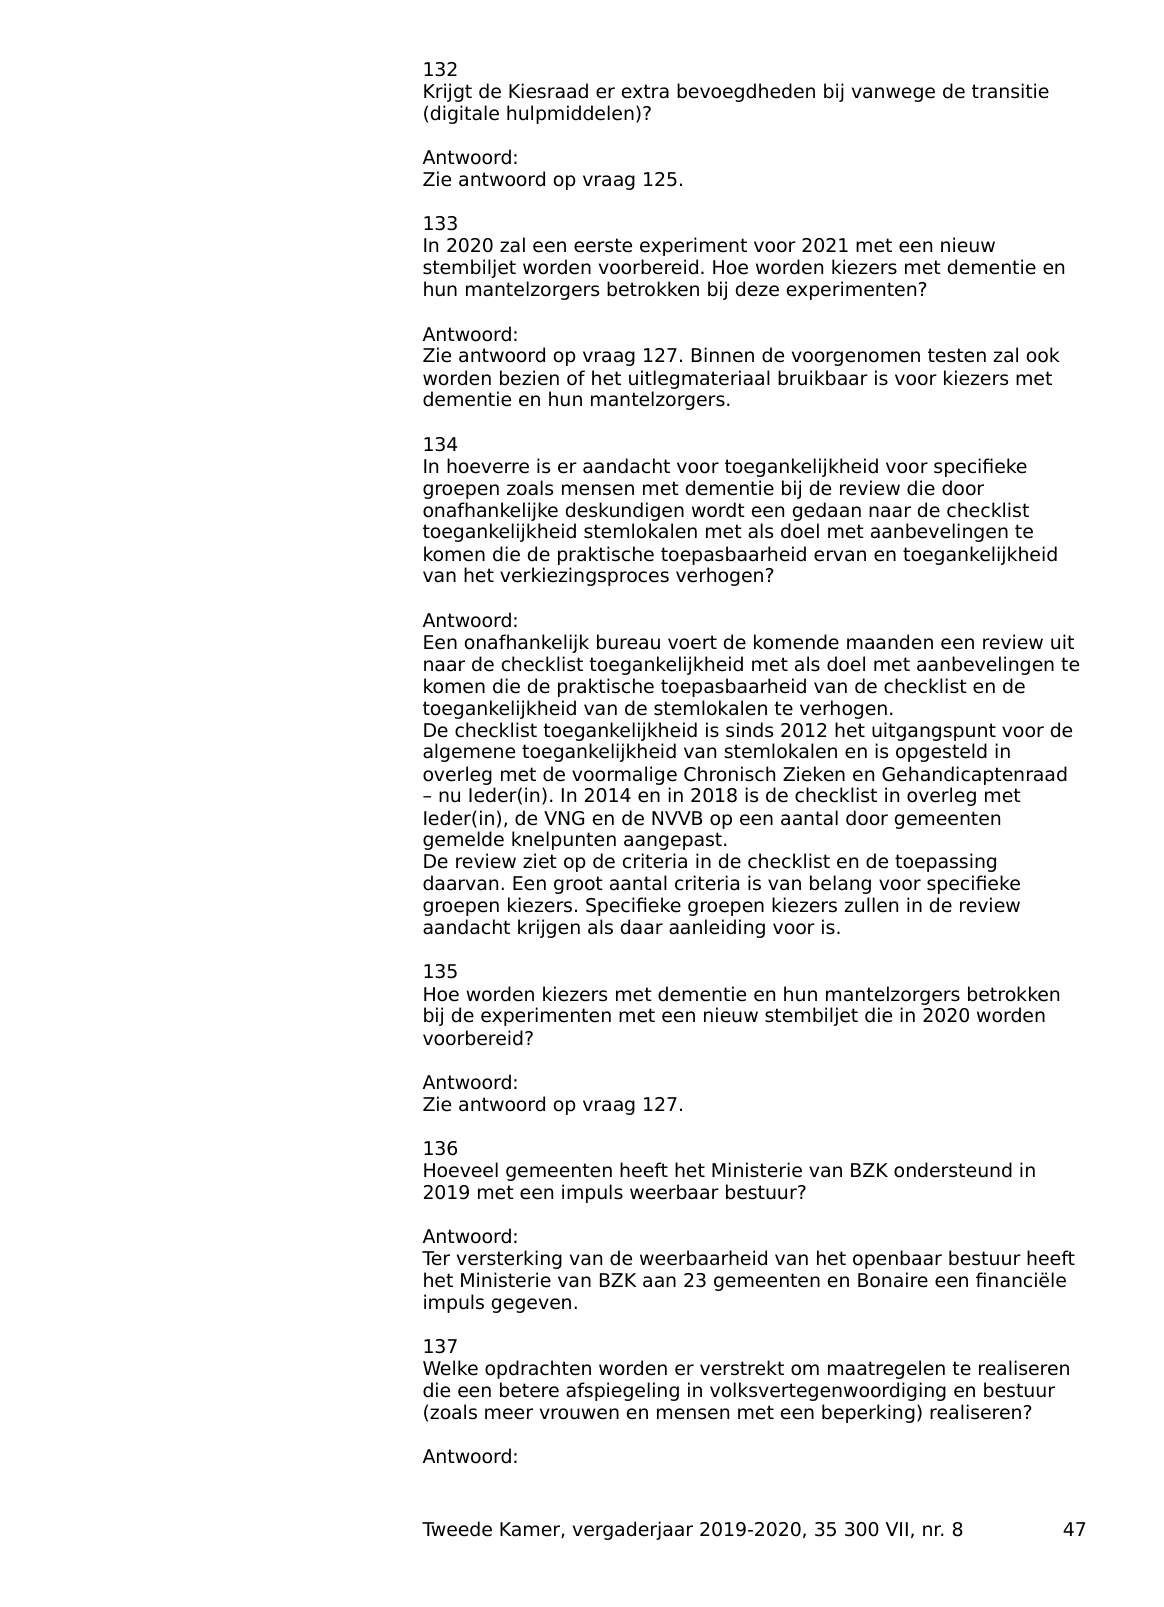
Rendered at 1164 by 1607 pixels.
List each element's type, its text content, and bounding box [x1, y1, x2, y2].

text Zie antwoord op vraag 127. [422, 1093, 1087, 1116]
text Krijgt de Kiesraad er extra bevoegdheden bij vanwege de transitie (digitale hulpmiddelen)? [422, 81, 1087, 125]
text De review ziet op de criteria in de checklist en de toepassing daarvan. Een groot aantal criteria is van belang voor specifieke groepen kiezers. Specifieke groepen kiezers zullen in de review aandacht krijgen als daar aanleiding voor is. [422, 851, 1087, 939]
text In hoeverre is er aandacht voor toegankelijkheid voor specifieke groepen zoals mensen met dementie bij de review die door onafhankelijke deskundigen wordt een gedaan naar de checklist toegankelijkheid stemlokalen met als doel met aanbevelingen te komen die de praktische toepasbaarheid ervan en toegankelijkheid van het verkiezingsproces verhogen? [422, 456, 1087, 587]
text Hoeveel gemeenten heeft het Ministerie van BZK ondersteund in 2019 met een impuls weerbaar bestuur? [422, 1160, 1087, 1204]
text Antwoord: [422, 323, 1087, 345]
text 135 [422, 961, 1087, 983]
text 133 [422, 213, 1087, 235]
text Een onafhankelijk bureau voert de komende maanden een review uit naar de checklist toegankelijkheid met als doel met aanbevelingen te komen die de praktische toepasbaarheid van de checklist en de toegankelijkheid van de stemlokalen te verhogen. [422, 632, 1087, 719]
text Hoe worden kiezers met dementie en hun mantelzorgers betrokken bij de experimenten met een nieuw stembiljet die in 2020 worden voorbereid? [422, 983, 1087, 1049]
text Zie antwoord op vraag 127. Binnen de voorgenomen testen zal ook worden bezien of het uitlegmateriaal bruikbaar is voor kiezers met dementie en hun mantelzorgers. [422, 345, 1087, 411]
text Zie antwoord op vraag 125. [422, 169, 1087, 191]
text 136 [422, 1138, 1087, 1160]
text Antwoord: [422, 147, 1087, 169]
text Antwoord: [422, 1072, 1087, 1093]
text Antwoord: [422, 1446, 1087, 1468]
text 134 [422, 433, 1087, 456]
text Welke opdrachten worden er verstrekt om maatregelen te realiseren die een betere afspiegeling in volksvertegenwoordiging en bestuur (zoals meer vrouwen en mensen met een beperking) realiseren? [422, 1358, 1087, 1424]
text Antwoord: [422, 1226, 1087, 1248]
text De checklist toegankelijkheid is sinds 2012 het uitgangspunt voor de algemene toegankelijkheid van stemlokalen en is opgesteld in overleg met de voormalige Chronisch Zieken en Gehandicaptenraad – nu Ieder(in). In 2014 en in 2018 is de checklist in overleg met Ieder(in), de VNG en de NVVB op een aantal door gemeenten gemelde knelpunten aangepast. [422, 719, 1087, 851]
text In 2020 zal een eerste experiment voor 2021 met een nieuw stembiljet worden voorbereid. Hoe worden kiezers met dementie en hun mantelzorgers betrokken bij deze experimenten? [422, 235, 1087, 301]
text Ter versterking van de weerbaarheid van het openbaar bestuur heeft het Ministerie van BZK aan 23 gemeenten en Bonaire een financiële impuls gegeven. [422, 1248, 1087, 1314]
text 137 [422, 1336, 1087, 1358]
text 132 [422, 59, 1087, 81]
text Antwoord: [422, 609, 1087, 632]
